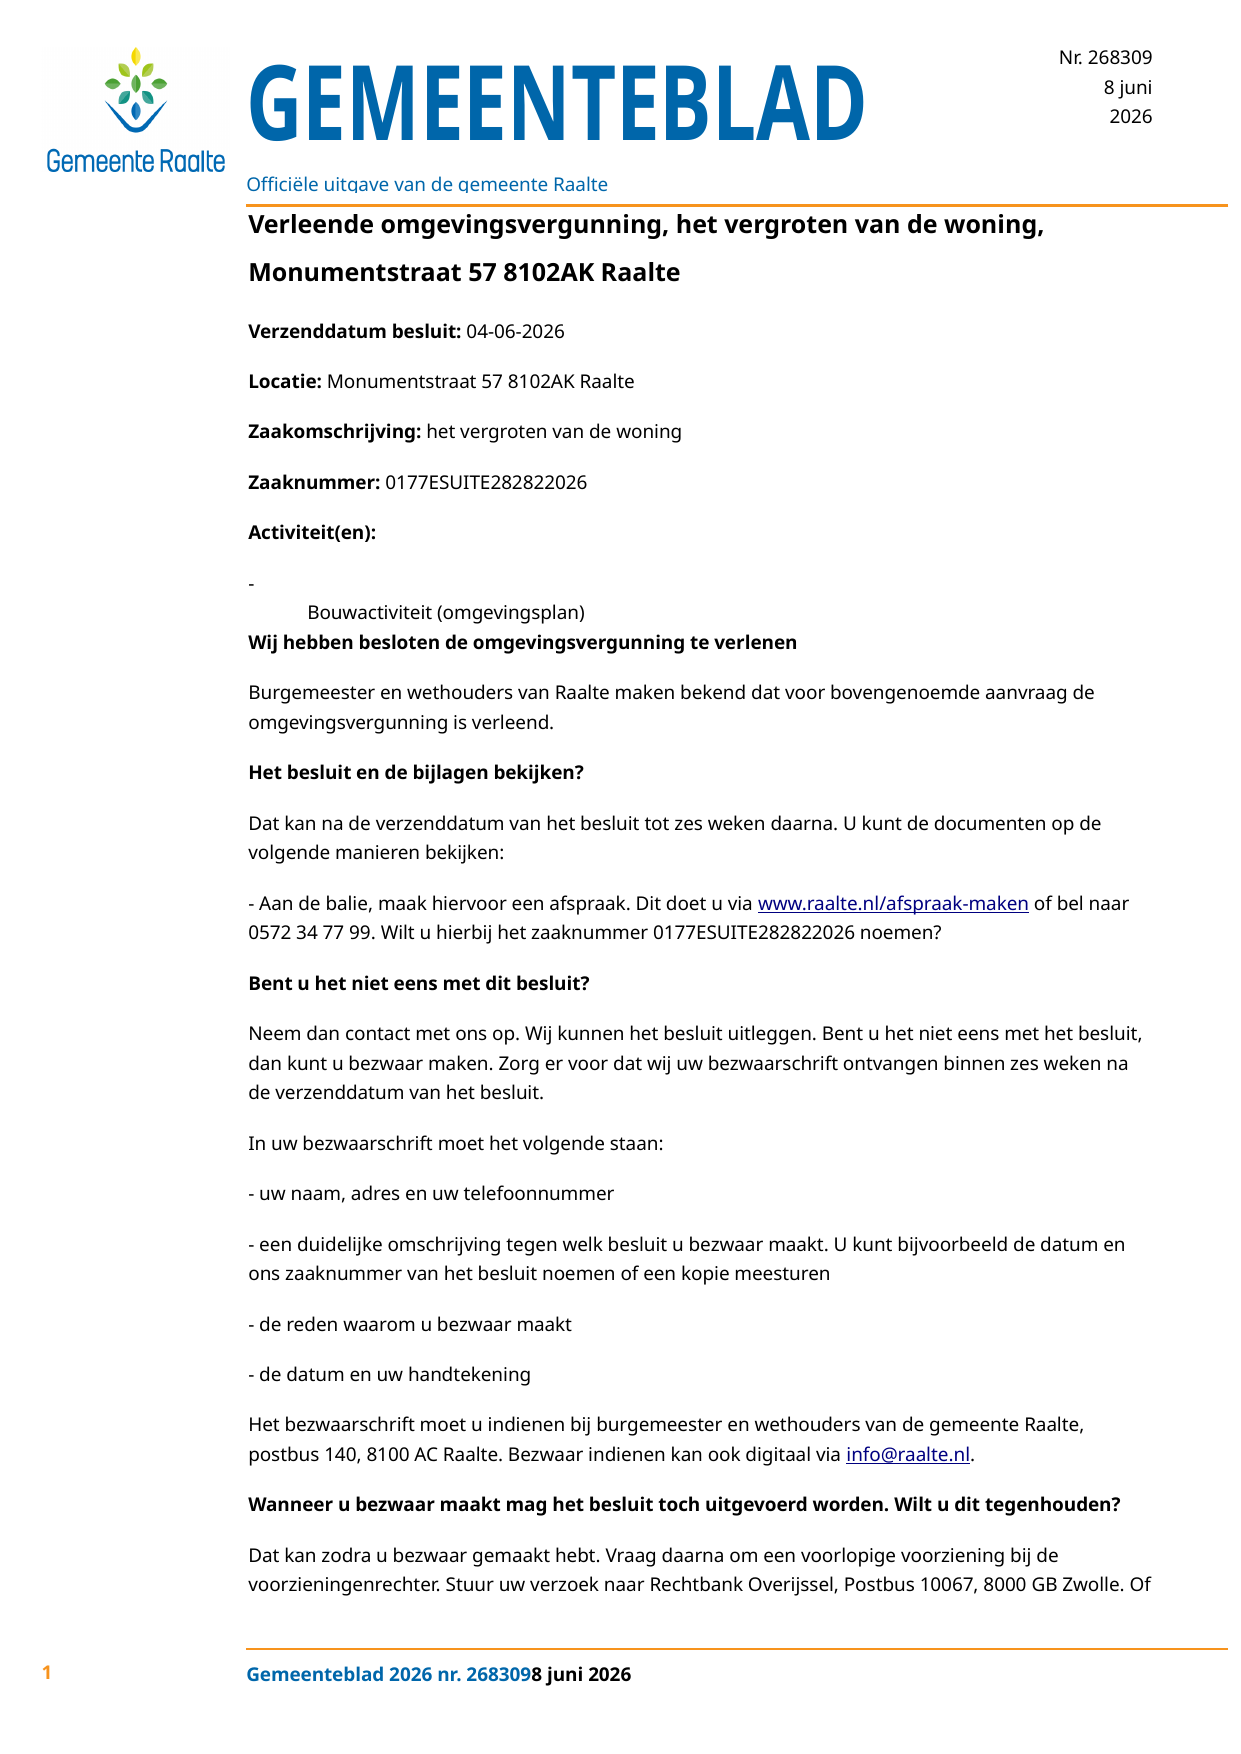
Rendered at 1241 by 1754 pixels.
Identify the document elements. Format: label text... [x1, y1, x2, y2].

text Locatie: Monumentstraat 57 8102AK Raalte [248, 368, 1152, 394]
text Het bezwaarschrift moet u indienen bij burgemeester en wethouders van de gemeente Raalte, postbus 140, 8100 AC Raalte. Bezwaar indienen kan ook digitaal via info@raalte.nl. [248, 1412, 1152, 1467]
text - de datum en uw handtekening [248, 1361, 1152, 1387]
text Dat kan zodra u bezwaar gemaakt hebt. Vraag daarna om een voorlopige voorziening bij de voorzieningenrechter. Stuur uw verzoek naar Rechtbank Overijssel, Postbus 10067, 8000 GB Zwolle. Of [248, 1542, 1152, 1597]
text - Aan de balie, maak hiervoor een afspraak. Dit doet u via www.raalte.nl/afspraak-maken of bel naar 0572 34 77 99. Wilt u hierbij het zaaknummer 0177ESUITE282822026 noemen? [248, 890, 1152, 945]
list Bouwactiviteit (omgevingsplan) [248, 599, 1152, 625]
text Neem dan contact met ons op. Wij kunnen het besluit uitleggen. Bent u het niet eens met het besluit, dan kunt u bezwaar maken. Zorg er voor dat wij uw bezwaarschrift ontvangen binnen zes weken na de verzenddatum van het besluit. [248, 1020, 1152, 1105]
text Bent u het niet eens met dit besluit? [248, 970, 1152, 996]
text - uw naam, adres en uw telefoonnummer [248, 1180, 1152, 1206]
text Zaakomschrijving: het vergroten van de woning [248, 419, 1152, 444]
text In uw bezwaarschrift moet het volgende staan: [248, 1130, 1152, 1156]
picture [41, 47, 231, 172]
text Verleende omgevingsvergunning, het vergroten van de woning, Monumentstraat 57 8102AK Raalte [248, 207, 1152, 288]
text - een duidelijke omschrijving tegen welk besluit u bezwaar maakt. U kunt bijvoorbeeld de datum en ons zaaknummer van het besluit noemen of een kopie meesturen [248, 1231, 1152, 1286]
text Wij hebben besloten de omgevingsvergunning te verlenen [248, 629, 1152, 655]
text Wanneer u bezwaar maakt mag het besluit toch uitgevoerd worden. Wilt u dit tegenhouden? [248, 1492, 1152, 1517]
text Het besluit en de bijlagen bekijken? [248, 759, 1152, 785]
text Activiteit(en): [248, 519, 1152, 545]
text Zaaknummer: 0177ESUITE282822026 [248, 469, 1152, 495]
text Verzenddatum besluit: 04-06-2026 [248, 318, 1152, 344]
text - de reden waarom u bezwaar maakt [248, 1311, 1152, 1337]
text Dat kan na de verzenddatum van het besluit tot zes weken daarna. U kunt de documenten op de volgende manieren bekijken: [248, 810, 1152, 865]
text Burgemeester en wethouders van Raalte maken bekend dat voor bovengenoemde aanvraag de omgevingsvergunning is verleend. [248, 679, 1152, 735]
